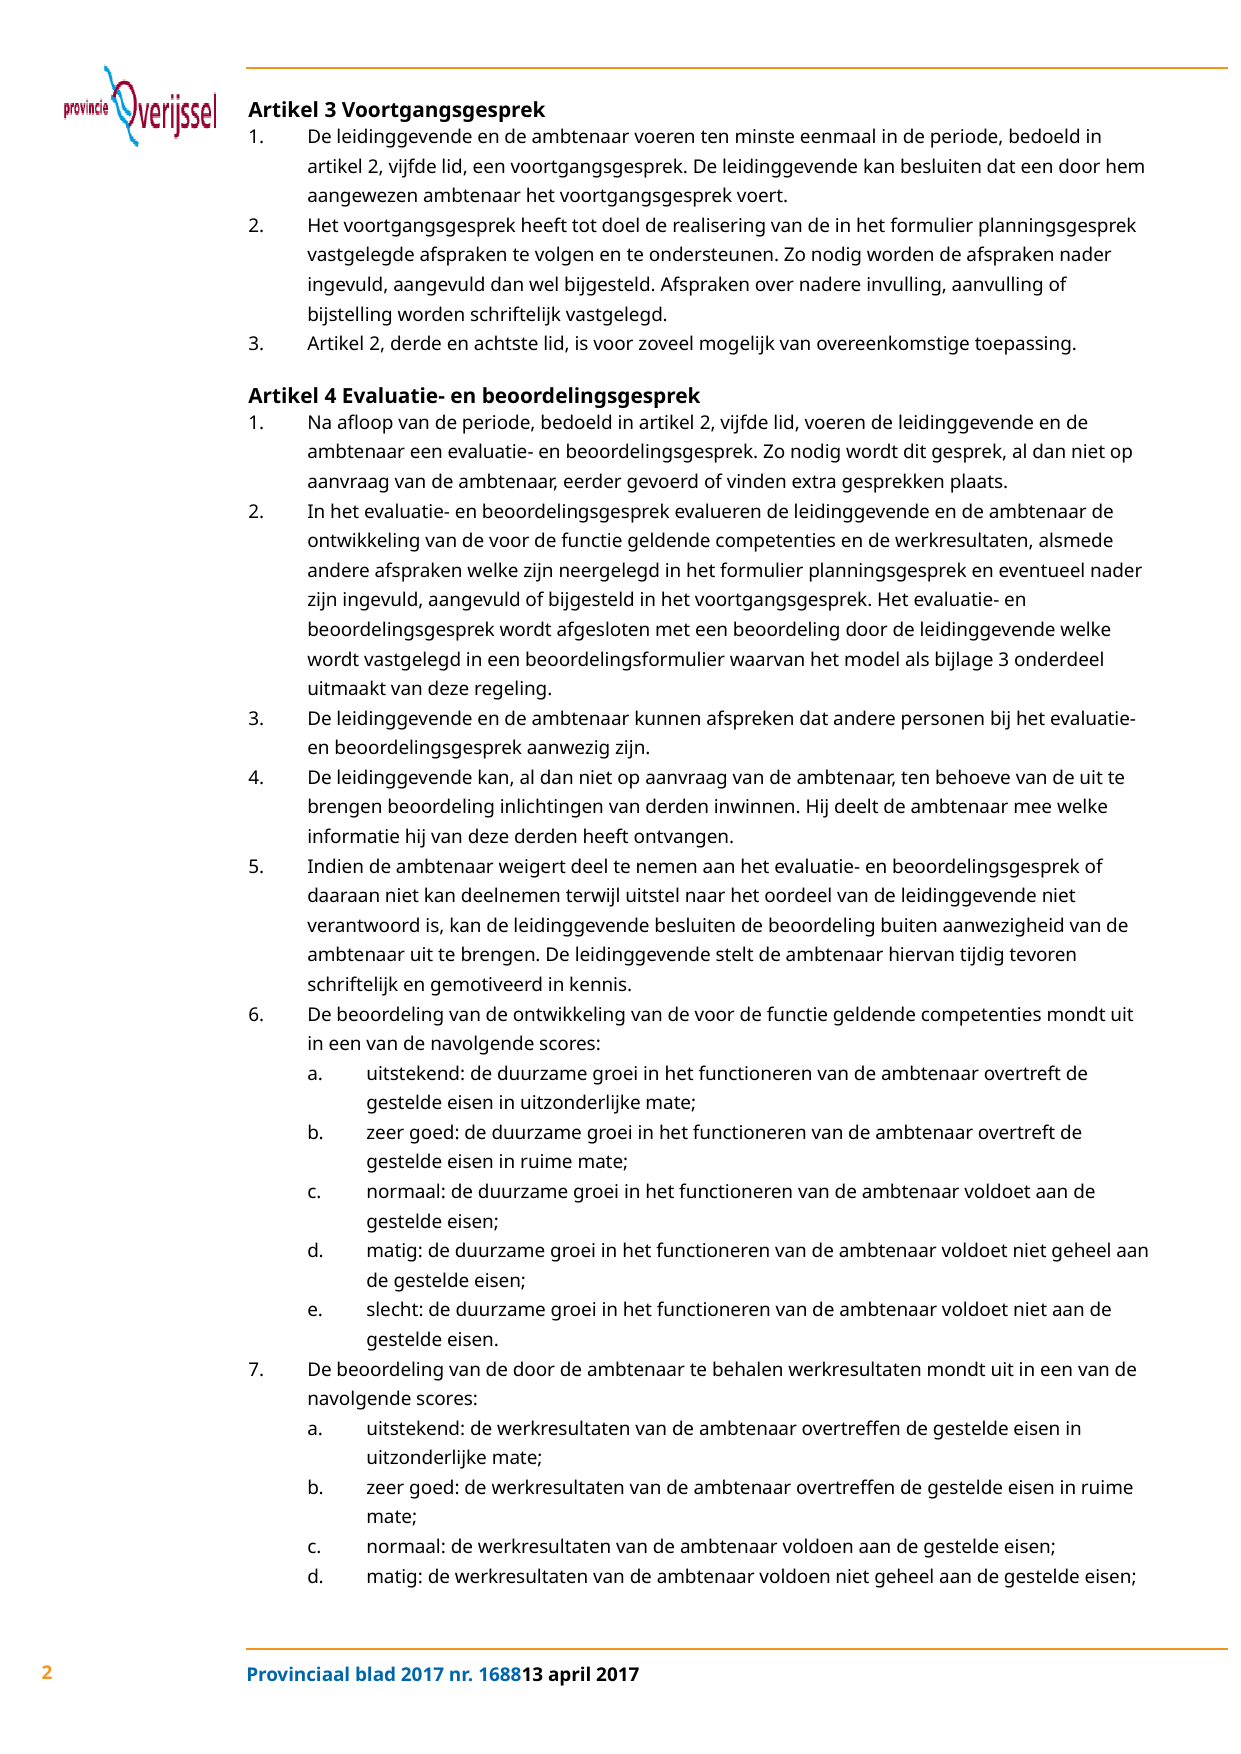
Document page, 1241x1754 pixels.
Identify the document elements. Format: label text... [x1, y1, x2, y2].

list matig: de duurzame groei in het functioneren van de ambtenaar voldoet niet geheel aan de gestelde eisen; [307, 1237, 1152, 1293]
text Artikel 3 Voortgangsgesprek [248, 95, 1152, 123]
list In het evaluatie- en beoordelingsgesprek evalueren de leidinggevende en de ambtenaar de ontwikkeling van de voor de functie geldende competenties en de werkresultaten, alsmede andere afspraken welke zijn neergelegd in het formulier planningsgesprek en eventueel nader zijn ingevuld, aangevuld of bijgesteld in het voortgangsgesprek. Het evaluatie- en beoordelingsgesprek wordt afgesloten met een beoordeling door de leidinggevende welke wordt vastgelegd in een beoordelingsformulier waarvan het model als bijlage 3 onderdeel uitmaakt van deze regeling. [248, 498, 1152, 701]
list Het voortgangsgesprek heeft tot doel de realisering van de in het formulier planningsgesprek vastgelegde afspraken te volgen en te ondersteunen. Zo nodig worden de afspraken nader ingevuld, aangevuld dan wel bijgesteld. Afspraken over nadere invulling, aanvulling of bijstelling worden schriftelijk vastgelegd. [248, 212, 1152, 326]
list normaal: de duurzame groei in het functioneren van de ambtenaar voldoet aan de gestelde eisen; [307, 1178, 1152, 1234]
list Na afloop van de periode, bedoeld in artikel 2, vijfde lid, voeren de leidinggevende en de ambtenaar een evaluatie- en beoordelingsgesprek. Zo nodig wordt dit gesprek, al dan niet op aanvraag van de ambtenaar, eerder gevoerd of vinden extra gesprekken plaats. [248, 409, 1152, 494]
list Indien de ambtenaar weigert deel te nemen aan het evaluatie- en beoordelingsgesprek of daaraan niet kan deelnemen terwijl uitstel naar het oordeel van de leidinggevende niet verantwoord is, kan de leidinggevende besluiten de beoordeling buiten aanwezigheid van de ambtenaar uit te brengen. De leidinggevende stelt de ambtenaar hiervan tijdig tevoren schriftelijk en gemotiveerd in kennis. [248, 853, 1152, 997]
picture [41, 47, 231, 172]
list De beoordeling van de door de ambtenaar te behalen werkresultaten mondt uit in een van de navolgende scores: [248, 1356, 1152, 1411]
list normaal: de werkresultaten van de ambtenaar voldoen aan de gestelde eisen; [307, 1533, 1152, 1559]
list zeer goed: de duurzame groei in het functioneren van de ambtenaar overtreft de gestelde eisen in ruime mate; [307, 1119, 1152, 1174]
list uitstekend: de duurzame groei in het functioneren van de ambtenaar overtreft de gestelde eisen in uitzonderlijke mate; [307, 1060, 1152, 1115]
list De leidinggevende en de ambtenaar kunnen afspreken dat andere personen bij het evaluatie- en beoordelingsgesprek aanwezig zijn. [248, 705, 1152, 760]
list De leidinggevende en de ambtenaar voeren ten minste eenmaal in de periode, bedoeld in artikel 2, vijfde lid, een voortgangsgesprek. De leidinggevende kan besluiten dat een door hem aangewezen ambtenaar het voortgangsgesprek voert. [248, 123, 1152, 208]
list De beoordeling van de ontwikkeling van de voor de functie geldende competenties mondt uit in een van de navolgende scores: [248, 1001, 1152, 1056]
list zeer goed: de werkresultaten van de ambtenaar overtreffen de gestelde eisen in ruime mate; [307, 1474, 1152, 1529]
list slecht: de duurzame groei in het functioneren van de ambtenaar voldoet niet aan de gestelde eisen. [307, 1297, 1152, 1352]
list Artikel 2, derde en achtste lid, is voor zoveel mogelijk van overeenkomstige toepassing. [248, 330, 1152, 356]
text Artikel 4 Evaluatie- en beoordelingsgesprek [248, 381, 1152, 409]
list matig: de werkresultaten van de ambtenaar voldoen niet geheel aan de gestelde eisen; [307, 1563, 1152, 1589]
list De leidinggevende kan, al dan niet op aanvraag van de ambtenaar, ten behoeve van de uit te brengen beoordeling inlichtingen van derden inwinnen. Hij deelt de ambtenaar mee welke informatie hij van deze derden heeft ontvangen. [248, 764, 1152, 849]
list uitstekend: de werkresultaten van de ambtenaar overtreffen de gestelde eisen in uitzonderlijke mate; [307, 1415, 1152, 1470]
